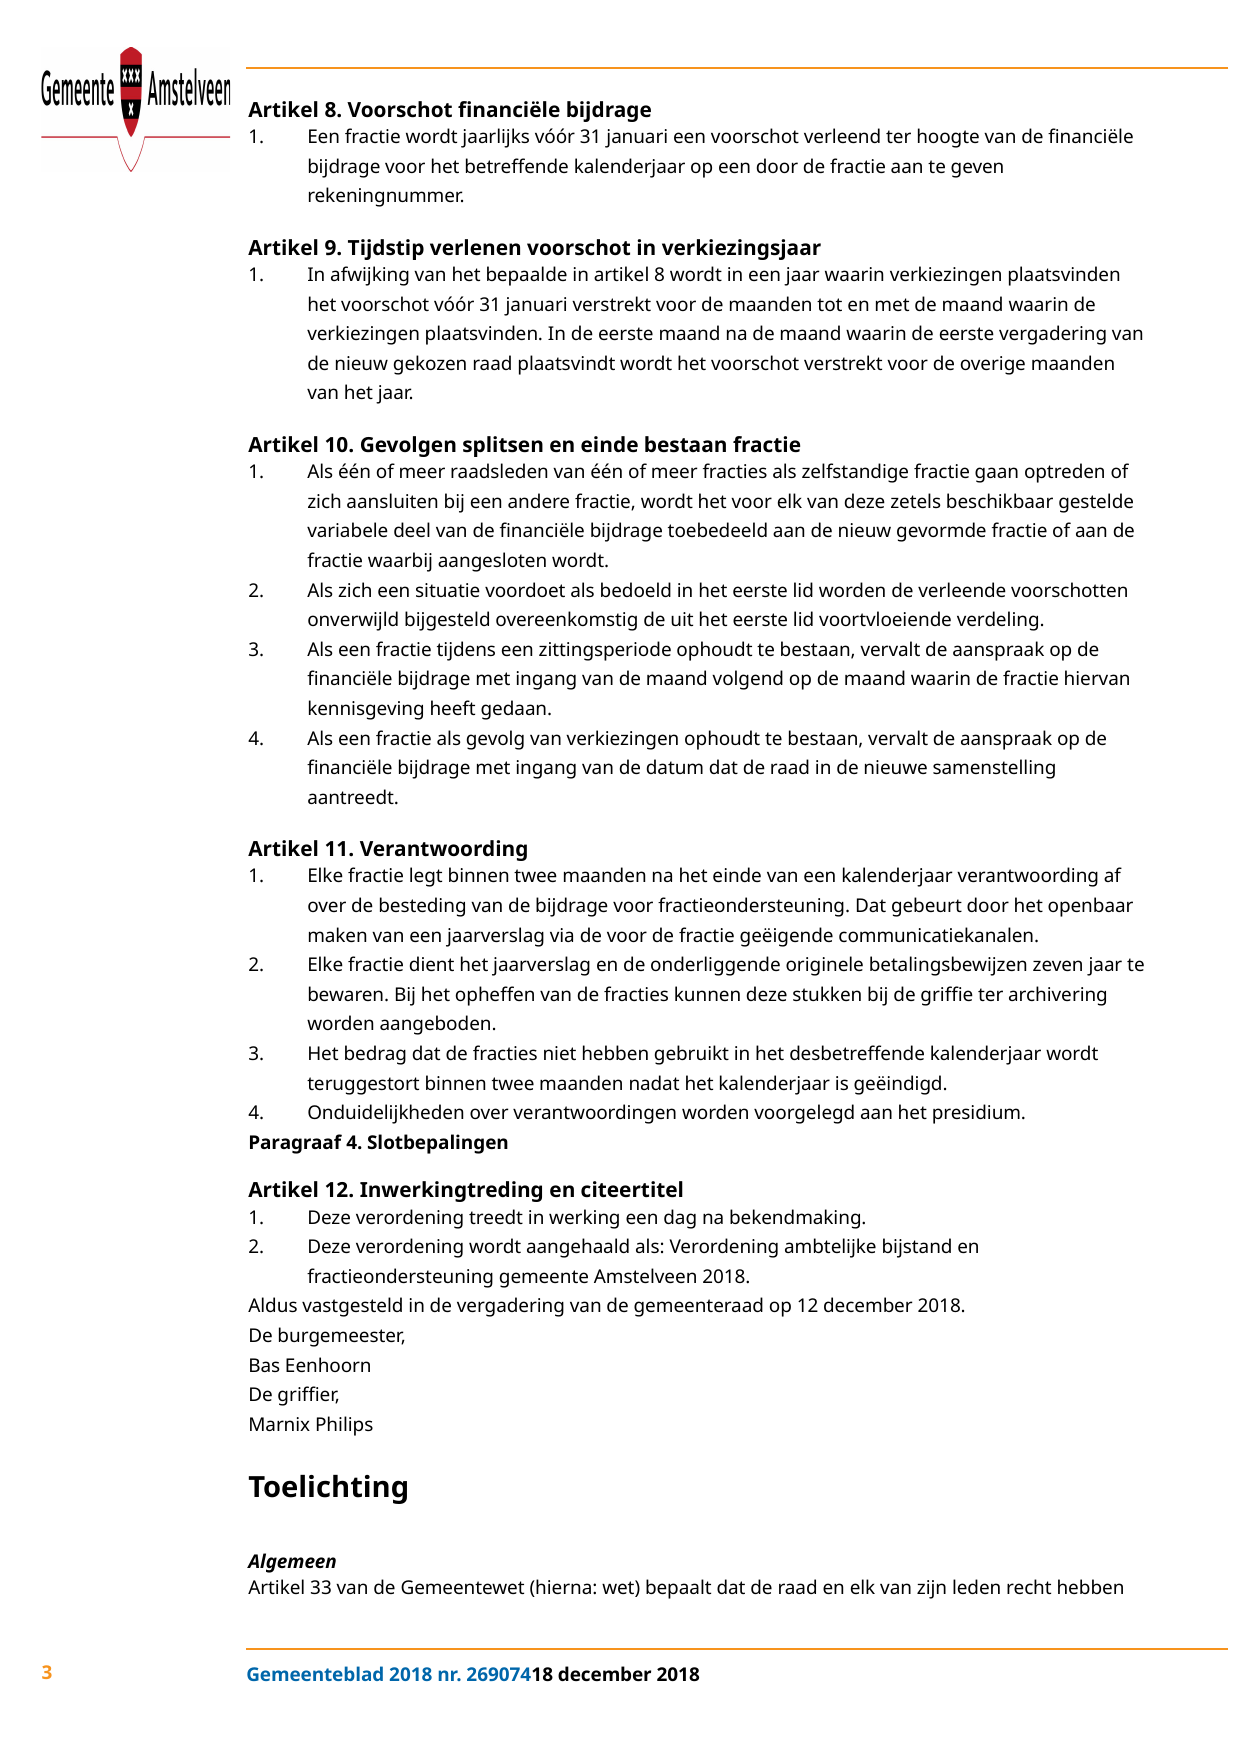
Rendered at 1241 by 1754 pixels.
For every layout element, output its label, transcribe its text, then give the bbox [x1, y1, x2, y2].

text Bas Eenhoorn [248, 1352, 1152, 1378]
list Onduidelijkheden over verantwoordingen worden voorgelegd aan het presidium. [248, 1099, 1152, 1125]
text Artikel 12. Inwerkingtreding en citeertitel [248, 1176, 1152, 1204]
text Artikel 10. Gevolgen splitsen en einde bestaan fractie [248, 430, 1152, 458]
text Marnix Philips [248, 1411, 1152, 1437]
text De burgemeester, [248, 1322, 1152, 1348]
list Deze verordening wordt aangehaald als: Verordening ambtelijke bijstand en fractieondersteuning gemeente Amstelveen 2018. [248, 1233, 1152, 1289]
list Als een fractie als gevolg van verkiezingen ophoudt te bestaan, vervalt de aanspraak op de financiële bijdrage met ingang van de datum dat de raad in de nieuwe samenstelling aantreedt. [248, 725, 1152, 809]
text Artikel 11. Verantwoording [248, 834, 1152, 863]
list Als een fractie tijdens een zittingsperiode ophoudt te bestaan, vervalt de aanspraak op de financiële bijdrage met ingang van de maand volgend op de maand waarin de fractie hiervan kennisgeving heeft gedaan. [248, 636, 1152, 721]
picture [41, 47, 231, 172]
list Als één of meer raadsleden van één of meer fracties als zelfstandige fractie gaan optreden of zich aansluiten bij een andere fractie, wordt het voor elk van deze zetels beschikbaar gestelde variabele deel van de financiële bijdrage toebedeeld aan de nieuw gevormde fractie of aan de fractie waarbij aangesloten wordt. [248, 458, 1152, 573]
text De griffier, [248, 1381, 1152, 1407]
list Het bedrag dat de fracties niet hebben gebruikt in het desbetreffende kalenderjaar wordt teruggestort binnen twee maanden nadat het kalenderjaar is geëindigd. [248, 1040, 1152, 1096]
text Artikel 9. Tijdstip verlenen voorschot in verkiezingsjaar [248, 233, 1152, 261]
list Deze verordening treedt in werking een dag na bekendmaking. [248, 1204, 1152, 1230]
list Elke fractie legt binnen twee maanden na het einde van een kalenderjaar verantwoording af over de besteding van de bijdrage voor fractieondersteuning. Dat gebeurt door het openbaar maken van een jaarverslag via de voor de fractie geëigende communicatiekanalen. [248, 863, 1152, 948]
text Aldus vastgesteld in de vergadering van de gemeenteraad op 12 december 2018. [248, 1293, 1152, 1318]
list In afwijking van het bepaalde in artikel 8 wordt in een jaar waarin verkiezingen plaatsvinden het voorschot vóór 31 januari verstrekt voor de maanden tot en met de maand waarin de verkiezingen plaatsvinden. In de eerste maand na de maand waarin de eerste vergadering van de nieuw gekozen raad plaatsvindt wordt het voorschot verstrekt voor de overige maanden van het jaar. [248, 261, 1152, 405]
text Artikel 8. Voorschot financiële bijdrage [248, 95, 1152, 123]
text Toelichting [248, 1466, 1152, 1506]
list Een fractie wordt jaarlijks vóór 31 januari een voorschot verleend ter hoogte van de financiële bijdrage voor het betreffende kalenderjaar op een door de fractie aan te geven rekeningnummer. [248, 123, 1152, 208]
list Elke fractie dient het jaarverslag en de onderliggende originele betalingsbewijzen zeven jaar te bewaren. Bij het opheffen van de fracties kunnen deze stukken bij de griffie ter archivering worden aangeboden. [248, 951, 1152, 1036]
list Als zich een situatie voordoet als bedoeld in het eerste lid worden de verleende voorschotten onverwijld bijgesteld overeenkomstig de uit het eerste lid voortvloeiende verdeling. [248, 577, 1152, 632]
text Algemeen [248, 1549, 1152, 1574]
text Paragraaf 4. Slotbepalingen [248, 1129, 1152, 1155]
text Artikel 33 van de Gemeentewet (hierna: wet) bepaalt dat de raad en elk van zijn leden recht hebben [248, 1574, 1152, 1600]
